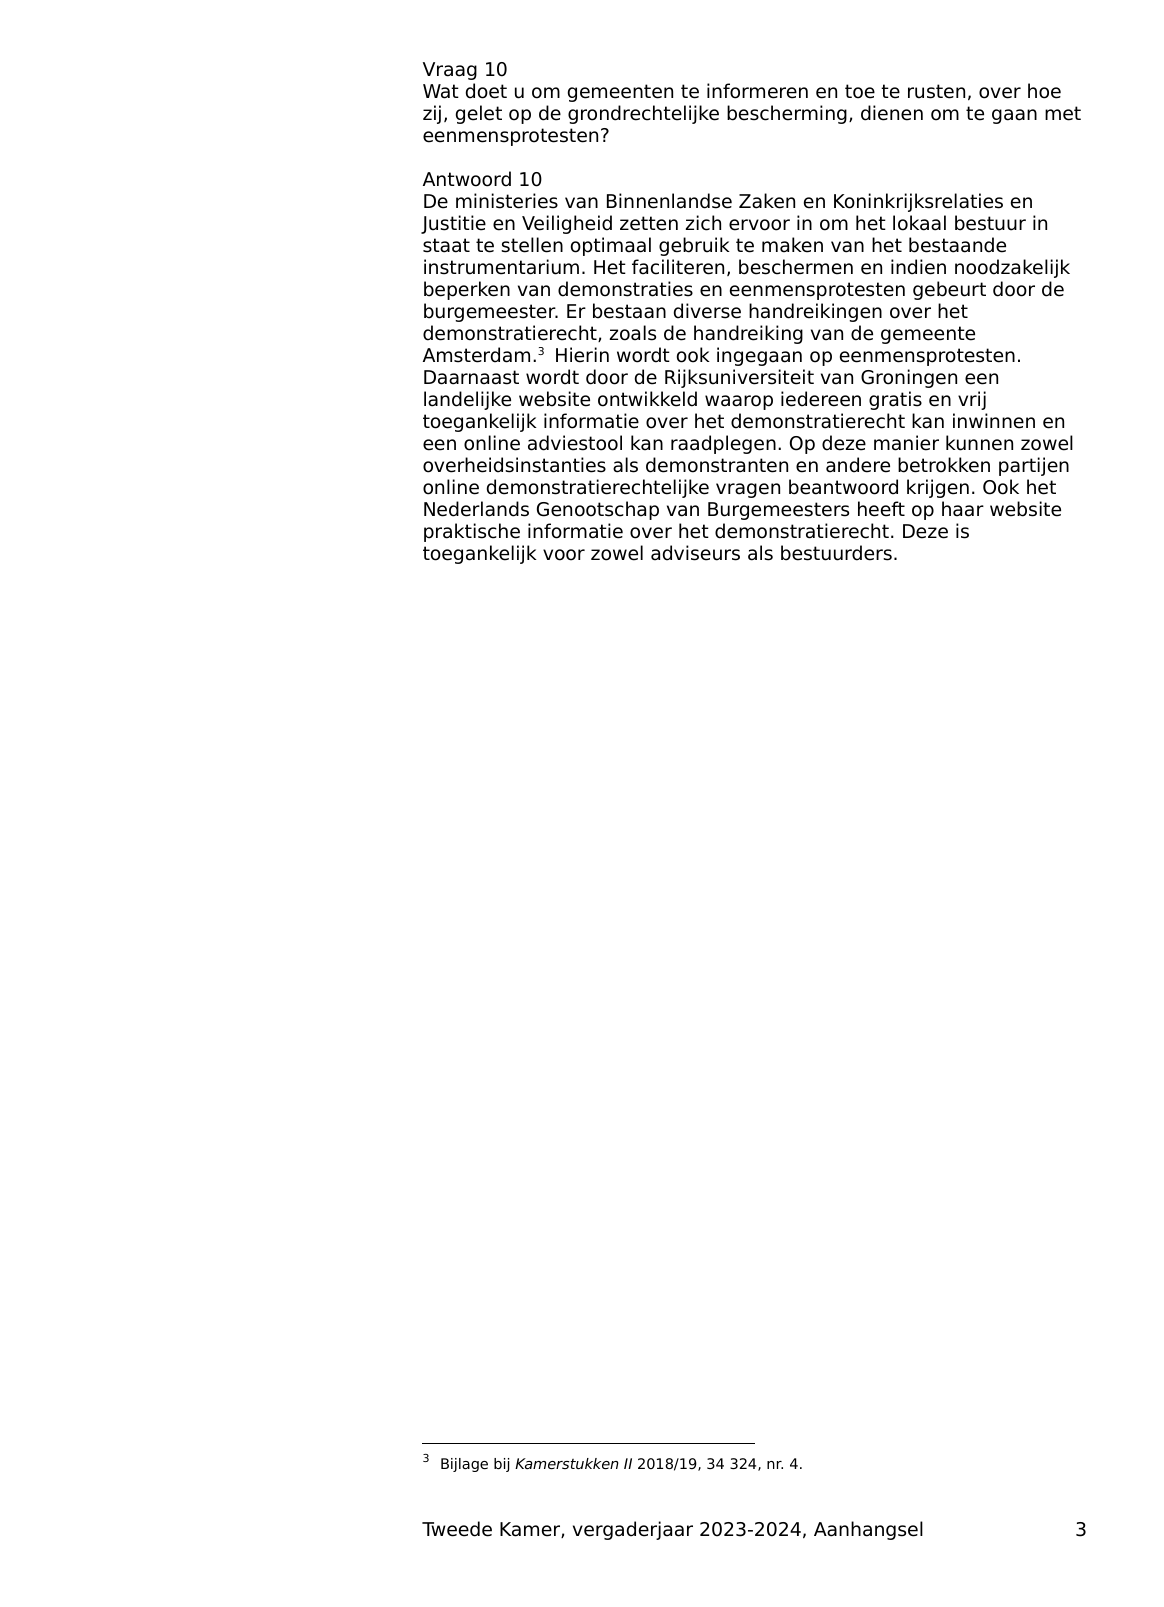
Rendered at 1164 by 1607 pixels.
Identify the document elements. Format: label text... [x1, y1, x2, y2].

text Antwoord 10 [422, 169, 1087, 191]
text Vraag 10 [422, 59, 1087, 81]
text Wat doet u om gemeenten te informeren en toe te rusten, over hoe zij, gelet op de grondrechtelijke bescherming, dienen om te gaan met eenmensprotesten? [422, 81, 1087, 147]
text Bijlage bij Kamerstukken II 2018/19, 34 324, nr. 4. [422, 1452, 1087, 1474]
text De ministeries van Binnenlandse Zaken en Koninkrijksrelaties en Justitie en Veiligheid zetten zich ervoor in om het lokaal bestuur in staat te stellen optimaal gebruik te maken van het bestaande instrumentarium. Het faciliteren, beschermen en indien noodzakelijk beperken van demonstraties en eenmensprotesten gebeurt door de burgemeester. Er bestaan diverse handreikingen over het demonstratierecht, zoals de handreiking van de gemeente Amsterdam. Hierin wordt ook ingegaan op eenmensprotesten. Daarnaast wordt door de Rijksuniversiteit van Groningen een landelijke website ontwikkeld waarop iedereen gratis en vrij toegankelijk informatie over het demonstratierecht kan inwinnen en een online adviestool kan raadplegen. Op deze manier kunnen zowel overheidsinstanties als demonstranten en andere betrokken partijen online demonstratierechtelijke vragen beantwoord krijgen. Ook het Nederlands Genootschap van Burgemeesters heeft op haar website praktische informatie over het demonstratierecht. Deze is toegankelijk voor zowel adviseurs als bestuurders. [422, 191, 1087, 565]
